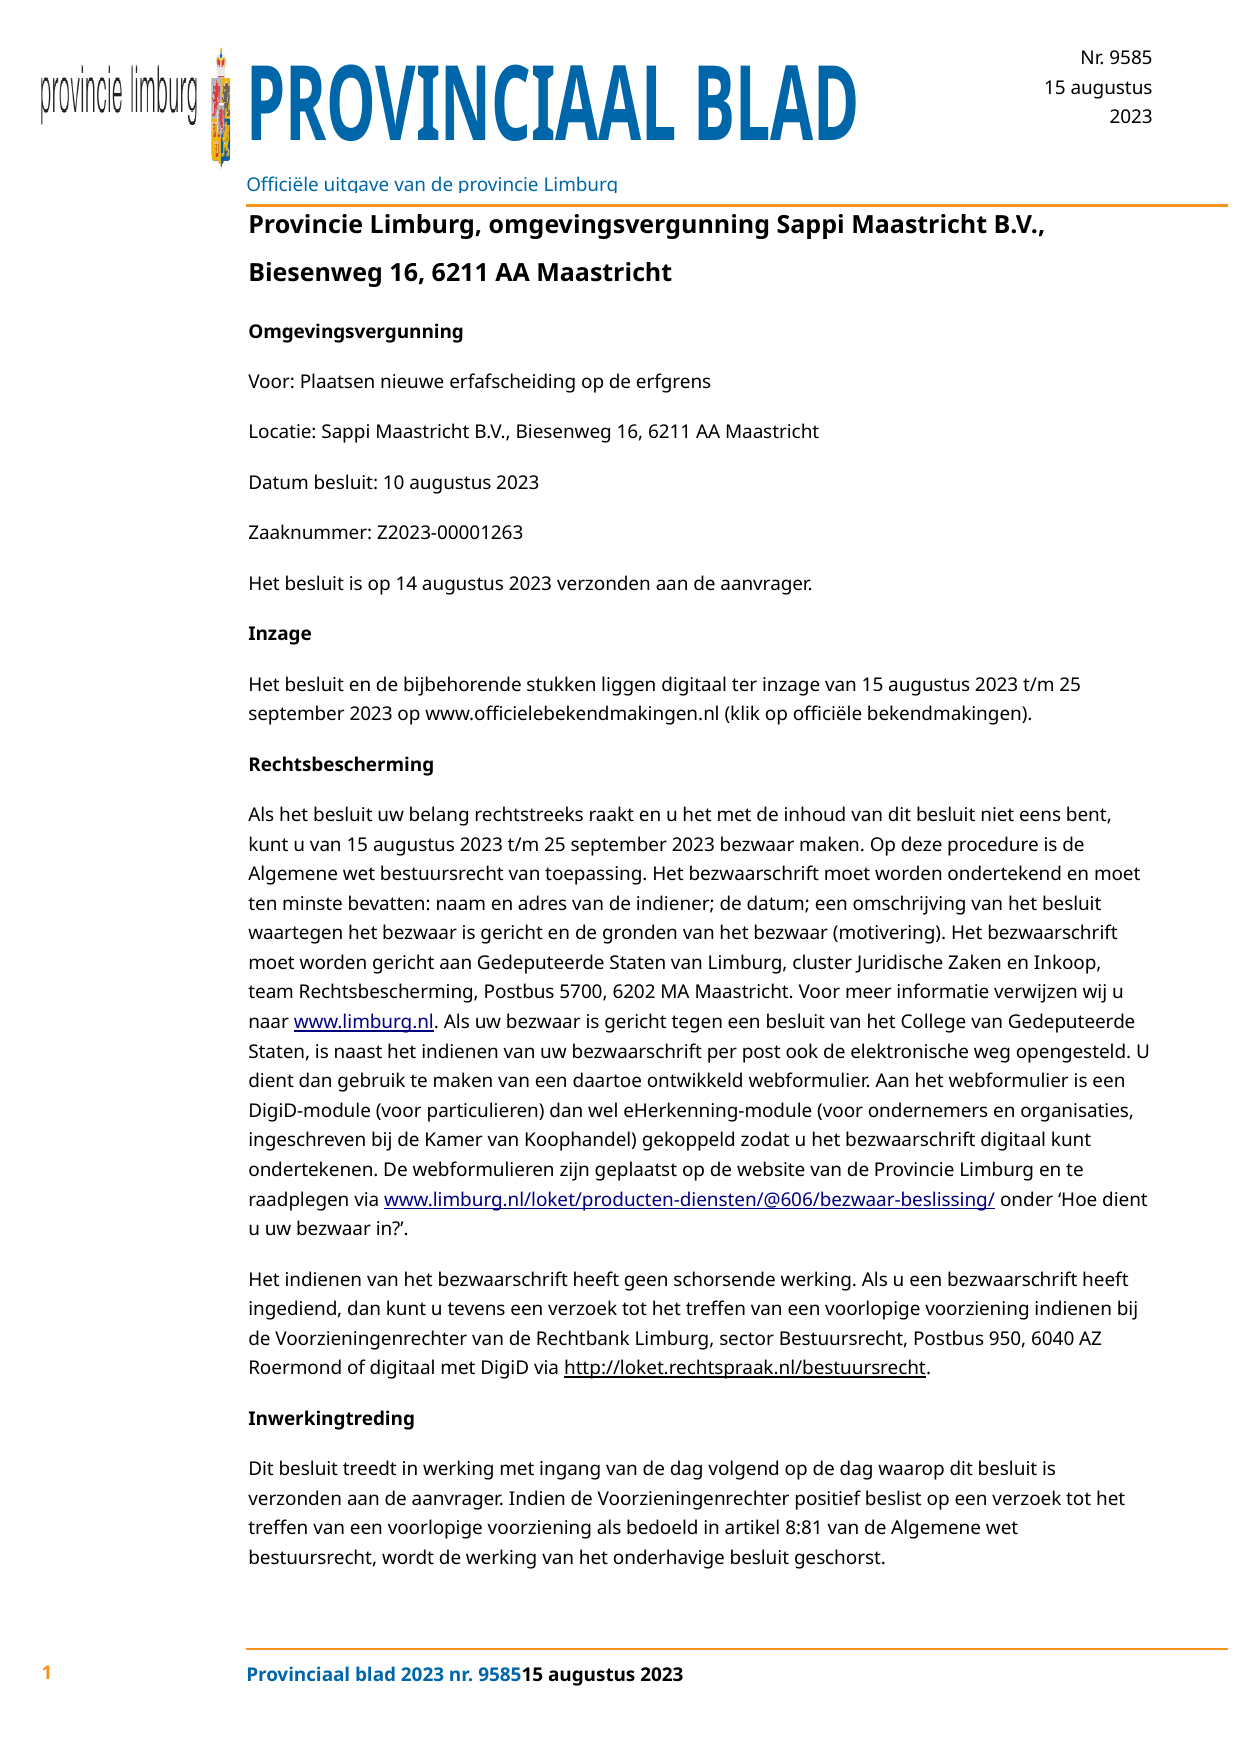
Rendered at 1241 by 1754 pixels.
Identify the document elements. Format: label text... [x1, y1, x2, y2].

text Inzage [248, 620, 1152, 646]
text Als het besluit uw belang rechtstreeks raakt en u het met de inhoud van dit besluit niet eens bent, kunt u van 15 augustus 2023 t/m 25 september 2023 bezwaar maken. Op deze procedure is de Algemene wet bestuursrecht van toepassing. Het bezwaarschrift moet worden ondertekend en moet ten minste bevatten: naam en adres van de indiener; de datum; een omschrijving van het besluit waartegen het bezwaar is gericht en de gronden van het bezwaar (motivering). Het bezwaarschrift moet worden gericht aan Gedeputeerde Staten van Limburg, cluster Juridische Zaken en Inkoop, team Rechtsbescherming, Postbus 5700, 6202 MA Maastricht. Voor meer informatie verwijzen wij u naar www.limburg.nl. Als uw bezwaar is gericht tegen een besluit van het College van Gedeputeerde Staten, is naast het indienen van uw bezwaarschrift per post ook de elektronische weg opengesteld. U dient dan gebruik te maken van een daartoe ontwikkeld webformulier. Aan het webformulier is een DigiD-module (voor particulieren) dan wel eHerkenning-module (voor ondernemers en organisaties, ingeschreven bij de Kamer van Koophandel) gekoppeld zodat u het bezwaarschrift digitaal kunt ondertekenen. De webformulieren zijn geplaatst op de website van de Provincie Limburg en te raadplegen via www.limburg.nl/loket/producten-diensten/@606/bezwaar-beslissing/ onder ‘Hoe dient u uw bezwaar in?’. [248, 801, 1152, 1241]
text Inwerkingtreding [248, 1405, 1152, 1431]
text Zaaknummer: Z2023-00001263 [248, 519, 1152, 545]
text Datum besluit: 10 augustus 2023 [248, 469, 1152, 495]
text Provincie Limburg, omgevingsvergunning Sappi Maastricht B.V., Biesenweg 16, 6211 AA Maastricht [248, 207, 1152, 288]
picture [41, 47, 231, 172]
text Het besluit is op 14 augustus 2023 verzonden aan de aanvrager. [248, 570, 1152, 596]
text Omgevingsvergunning [248, 318, 1152, 344]
text Dit besluit treedt in werking met ingang van de dag volgend op de dag waarop dit besluit is verzonden aan de aanvrager. Indien de Voorzieningenrechter positief beslist op een verzoek tot het treffen van een voorlopige voorziening als bedoeld in artikel 8:81 van de Algemene wet bestuursrecht, wordt de werking van het onderhavige besluit geschorst. [248, 1455, 1152, 1570]
text Het indienen van het bezwaarschrift heeft geen schorsende werking. Als u een bezwaarschrift heeft ingediend, dan kunt u tevens een verzoek tot het treffen van een voorlopige voorziening indienen bij de Voorzieningenrechter van de Rechtbank Limburg, sector Bestuursrecht, Postbus 950, 6040 AZ Roermond of digitaal met DigiD via http://loket.rechtspraak.nl/bestuursrecht. [248, 1266, 1152, 1380]
text Locatie: Sappi Maastricht B.V., Biesenweg 16, 6211 AA Maastricht [248, 419, 1152, 444]
text Rechtsbescherming [248, 751, 1152, 777]
text Voor: Plaatsen nieuwe erfafscheiding op de erfgrens [248, 368, 1152, 394]
text Het besluit en de bijbehorende stukken liggen digitaal ter inzage van 15 augustus 2023 t/m 25 september 2023 op www.officielebekendmakingen.nl (klik op officiële bekendmakingen). [248, 671, 1152, 726]
